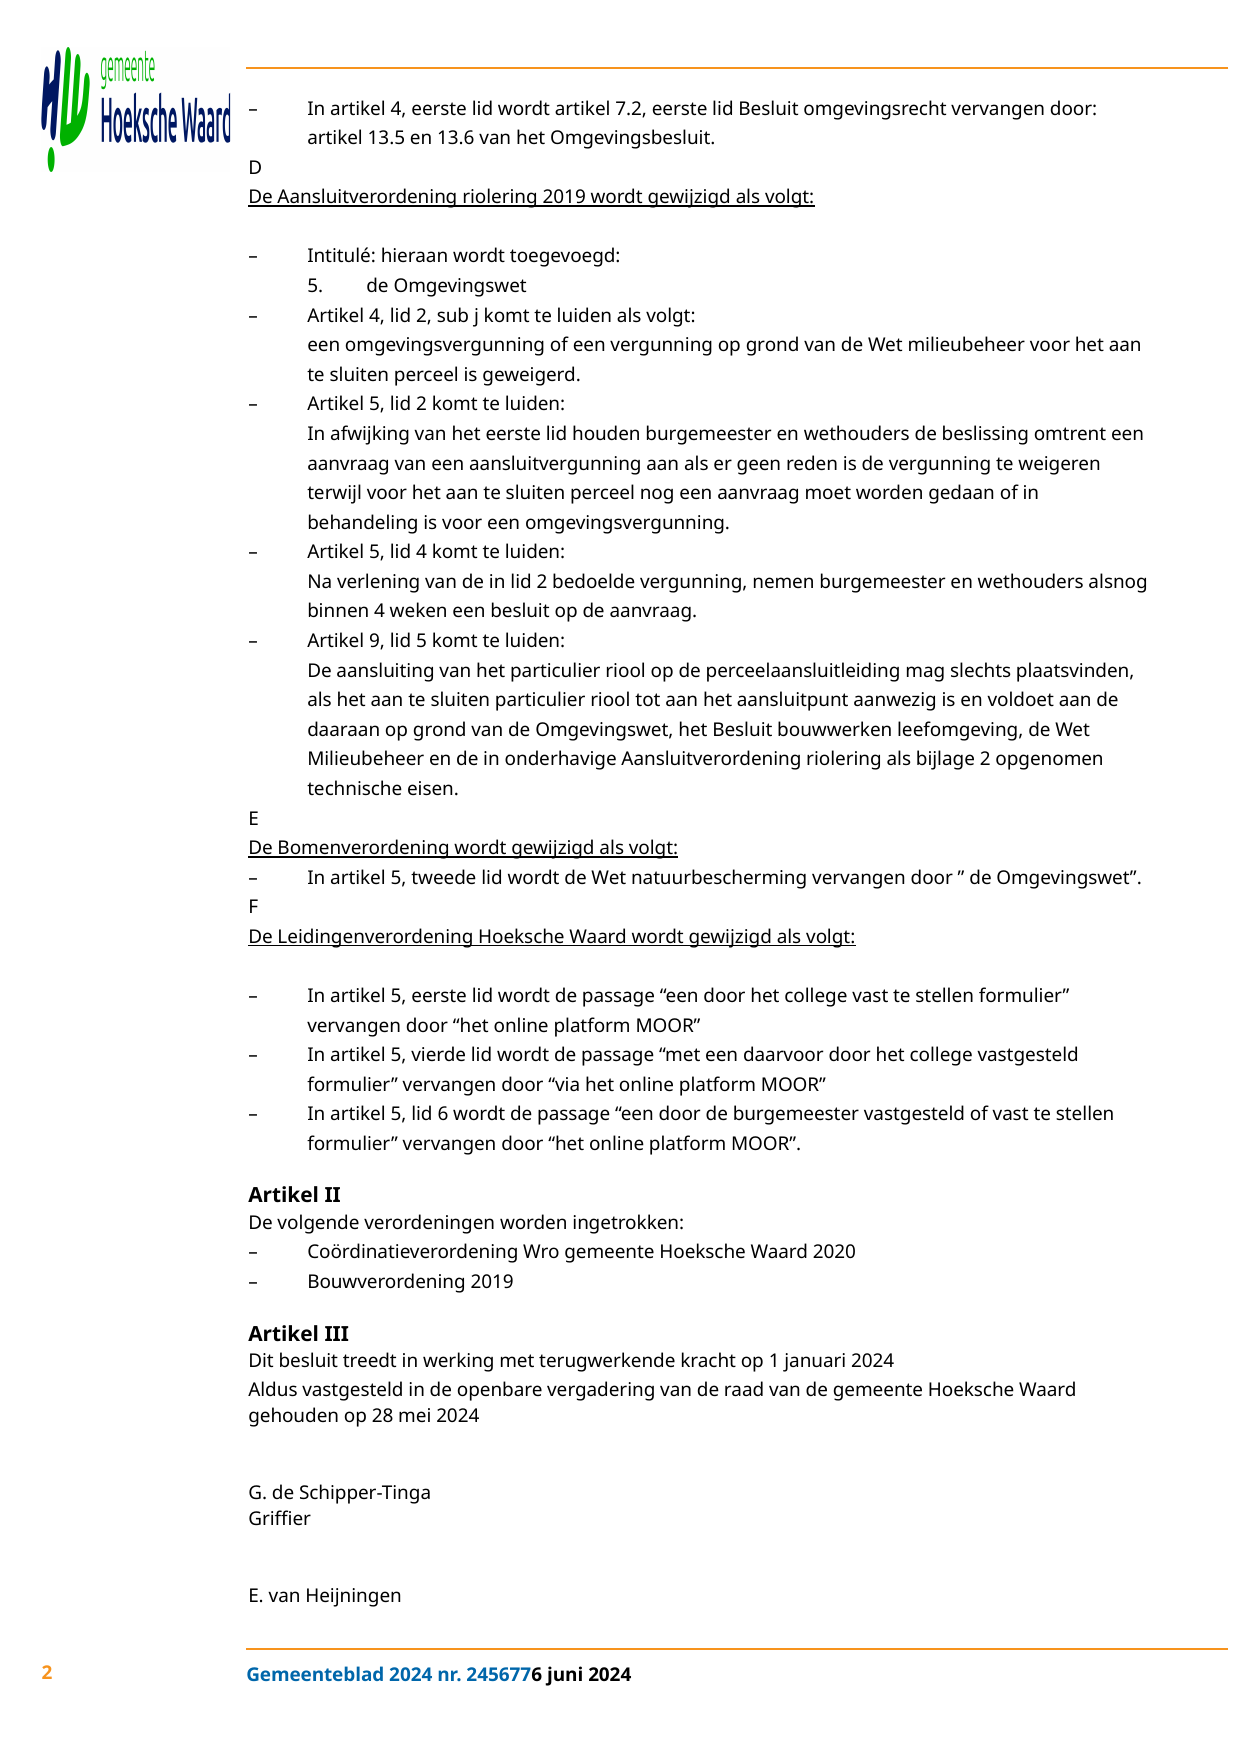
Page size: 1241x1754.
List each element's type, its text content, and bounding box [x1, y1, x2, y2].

list In artikel 4, eerste lid wordt artikel 7.2, eerste lid Besluit omgevingsrecht vervangen door: artikel 13.5 en 13.6 van het Omgevingsbesluit. [248, 95, 1152, 150]
text De Bomenverordening wordt gewijzigd als volgt: [248, 834, 1152, 860]
list In artikel 5, lid 6 wordt de passage “een door de burgemeester vastgesteld of vast te stellen formulier” vervangen door “het online platform MOOR”. [248, 1101, 1152, 1156]
text F [248, 893, 1152, 919]
list Na verlening van de in lid 2 bedoelde vergunning, nemen burgemeester en wethouders alsnog binnen 4 weken een besluit op de aanvraag. [248, 568, 1152, 623]
list Coördinatieverordening Wro gemeente Hoeksche Waard 2020 [248, 1239, 1152, 1264]
text Artikel III [248, 1319, 1152, 1347]
list In artikel 5, vierde lid wordt de passage “met een daarvoor door het college vastgesteld formulier” vervangen door “via het online platform MOOR” [248, 1041, 1152, 1097]
picture [41, 47, 231, 172]
list Artikel 5, lid 4 komt te luiden: [248, 538, 1152, 564]
text De volgende verordeningen worden ingetrokken: [248, 1209, 1152, 1235]
list Artikel 4, lid 2, sub j komt te luiden als volgt: [248, 302, 1152, 328]
text D [248, 154, 1152, 180]
text Griffier [248, 1505, 1152, 1531]
list Intitulé: hieraan wordt toegevoegd: [248, 243, 1152, 268]
list Artikel 5, lid 2 komt te luiden: [248, 391, 1152, 416]
list Artikel 9, lid 5 komt te luiden: [248, 627, 1152, 653]
text De Leidingenverordening Hoeksche Waard wordt gewijzigd als volgt: [248, 923, 1152, 949]
list een omgevingsvergunning of een vergunning op grond van de Wet milieubeheer voor het aan te sluiten perceel is geweigerd. [248, 331, 1152, 387]
text G. de Schipper-Tinga [248, 1479, 1152, 1505]
list In artikel 5, eerste lid wordt de passage “een door het college vast te stellen formulier” vervangen door “het online platform MOOR” [248, 982, 1152, 1038]
text Aldus vastgesteld in de openbare vergadering van de raad van de gemeente Hoeksche Waard gehouden op 28 mei 2024 [248, 1377, 1152, 1428]
list de Omgevingswet [307, 272, 1152, 298]
list In artikel 5, tweede lid wordt de Wet natuurbescherming vervangen door ” de Omgevingswet”. [248, 864, 1152, 890]
text Artikel II [248, 1181, 1152, 1209]
list De aansluiting van het particulier riool op de perceelaansluitleiding mag slechts plaatsvinden, als het aan te sluiten particulier riool tot aan het aansluitpunt aanwezig is en voldoet aan de daaraan op grond van de Omgevingswet, het Besluit bouwwerken leefomgeving, de Wet Milieubeheer en de in onderhavige Aansluitverordening riolering als bijlage 2 opgenomen technische eisen. [248, 657, 1152, 801]
text De Aansluitverordening riolering 2019 wordt gewijzigd als volgt: [248, 183, 1152, 209]
list Bouwverordening 2019 [248, 1268, 1152, 1294]
text Dit besluit treedt in werking met terugwerkende kracht op 1 januari 2024 [248, 1347, 1152, 1373]
text E [248, 805, 1152, 831]
text E. van Heijningen [248, 1582, 1152, 1608]
list In afwijking van het eerste lid houden burgemeester en wethouders de beslissing omtrent een aanvraag van een aansluitvergunning aan als er geen reden is de vergunning te weigeren terwijl voor het aan te sluiten perceel nog een aanvraag moet worden gedaan of in behandeling is voor een omgevingsvergunning. [248, 420, 1152, 535]
